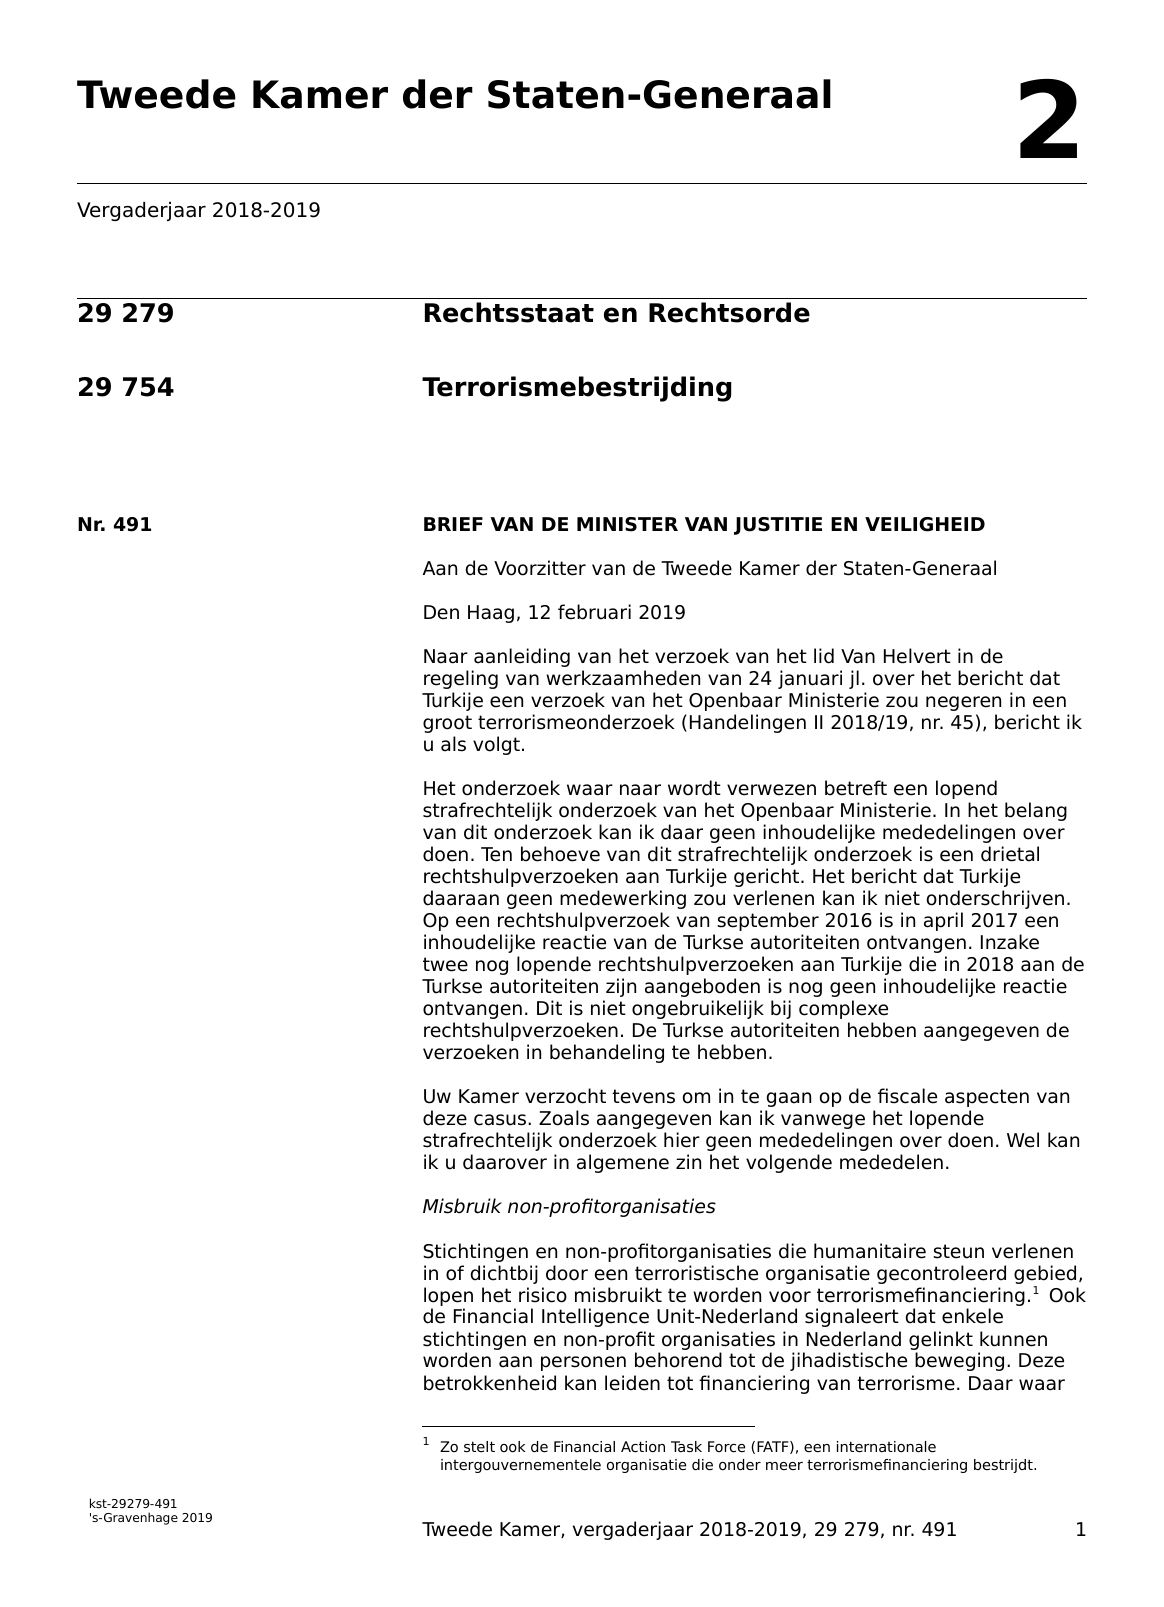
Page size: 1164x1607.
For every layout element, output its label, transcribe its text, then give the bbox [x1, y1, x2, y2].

subtitle 29 279 Rechtsstaat en Rechtsorde [77, 299, 1087, 329]
text Het onderzoek waar naar wordt verwezen betreft een lopend strafrechtelijk onderzoek van het Openbaar Ministerie. In het belang van dit onderzoek kan ik daar geen inhoudelijke mededelingen over doen. Ten behoeve van dit strafrechtelijk onderzoek is een drietal rechtshulpverzoeken aan Turkije gericht. Het bericht dat Turkije daaraan geen medewerking zou verlenen kan ik niet onderschrijven. Op een rechtshulpverzoek van september 2016 is in april 2017 een inhoudelijke reactie van de Turkse autoriteiten ontvangen. Inzake twee nog lopende rechtshulpverzoeken aan Turkije die in 2018 aan de Turkse autoriteiten zijn aangeboden is nog geen inhoudelijke reactie ontvangen. Dit is niet ongebruikelijk bij complexe rechtshulpverzoeken. De Turkse autoriteiten hebben aangegeven de verzoeken in behandeling te hebben. [422, 778, 1087, 1064]
text kst-29279-491 [88, 1497, 323, 1511]
text Zo stelt ook de Financial Action Task Force (FATF), een internationale intergouvernementele organisatie die onder meer terrorismefinanciering bestrijdt. [422, 1435, 1087, 1474]
text Aan de Voorzitter van de Tweede Kamer der Staten-Generaal [422, 558, 1087, 580]
subtitle 29 754 Terrorismebestrijding [77, 373, 1087, 403]
table_header 2 [886, 59, 1087, 183]
subtitle Nr. 491 BRIEF VAN DE MINISTER VAN JUSTITIE EN VEILIGHEID [77, 514, 1087, 536]
text Stichtingen en non-profitorganisaties die humanitaire steun verlenen in of dichtbij door een terroristische organisatie gecontroleerd gebied, lopen het risico misbruikt te worden voor terrorismefinanciering. Ook de Financial Intelligence Unit-Nederland signaleert dat enkele stichtingen en non-profit organisaties in Nederland gelinkt kunnen worden aan personen behorend tot de jihadistische beweging. Deze betrokkenheid kan leiden tot financiering van terrorisme. Daar waar [422, 1241, 1087, 1394]
text 's-Gravenhage 2019 [88, 1511, 323, 1525]
text Naar aanleiding van het verzoek van het lid Van Helvert in de regeling van werkzaamheden van 24 januari jl. over het bericht dat Turkije een verzoek van het Openbaar Ministerie zou negeren in een groot terrorismeonderzoek (Handelingen II 2018/19, nr. 45), bericht ik u als volgt. [422, 646, 1087, 756]
text Den Haag, 12 februari 2019 [422, 602, 1087, 624]
table_cell Vergaderjaar 2018-2019 [77, 184, 1087, 298]
table_header Tweede Kamer der Staten-Generaal [77, 59, 886, 183]
subtitle Misbruik non-profitorganisaties [422, 1196, 1087, 1218]
text Uw Kamer verzocht tevens om in te gaan op de fiscale aspecten van deze casus. Zoals aangegeven kan ik vanwege het lopende strafrechtelijk onderzoek hier geen mededelingen over doen. Wel kan ik u daarover in algemene zin het volgende mededelen. [422, 1086, 1087, 1174]
